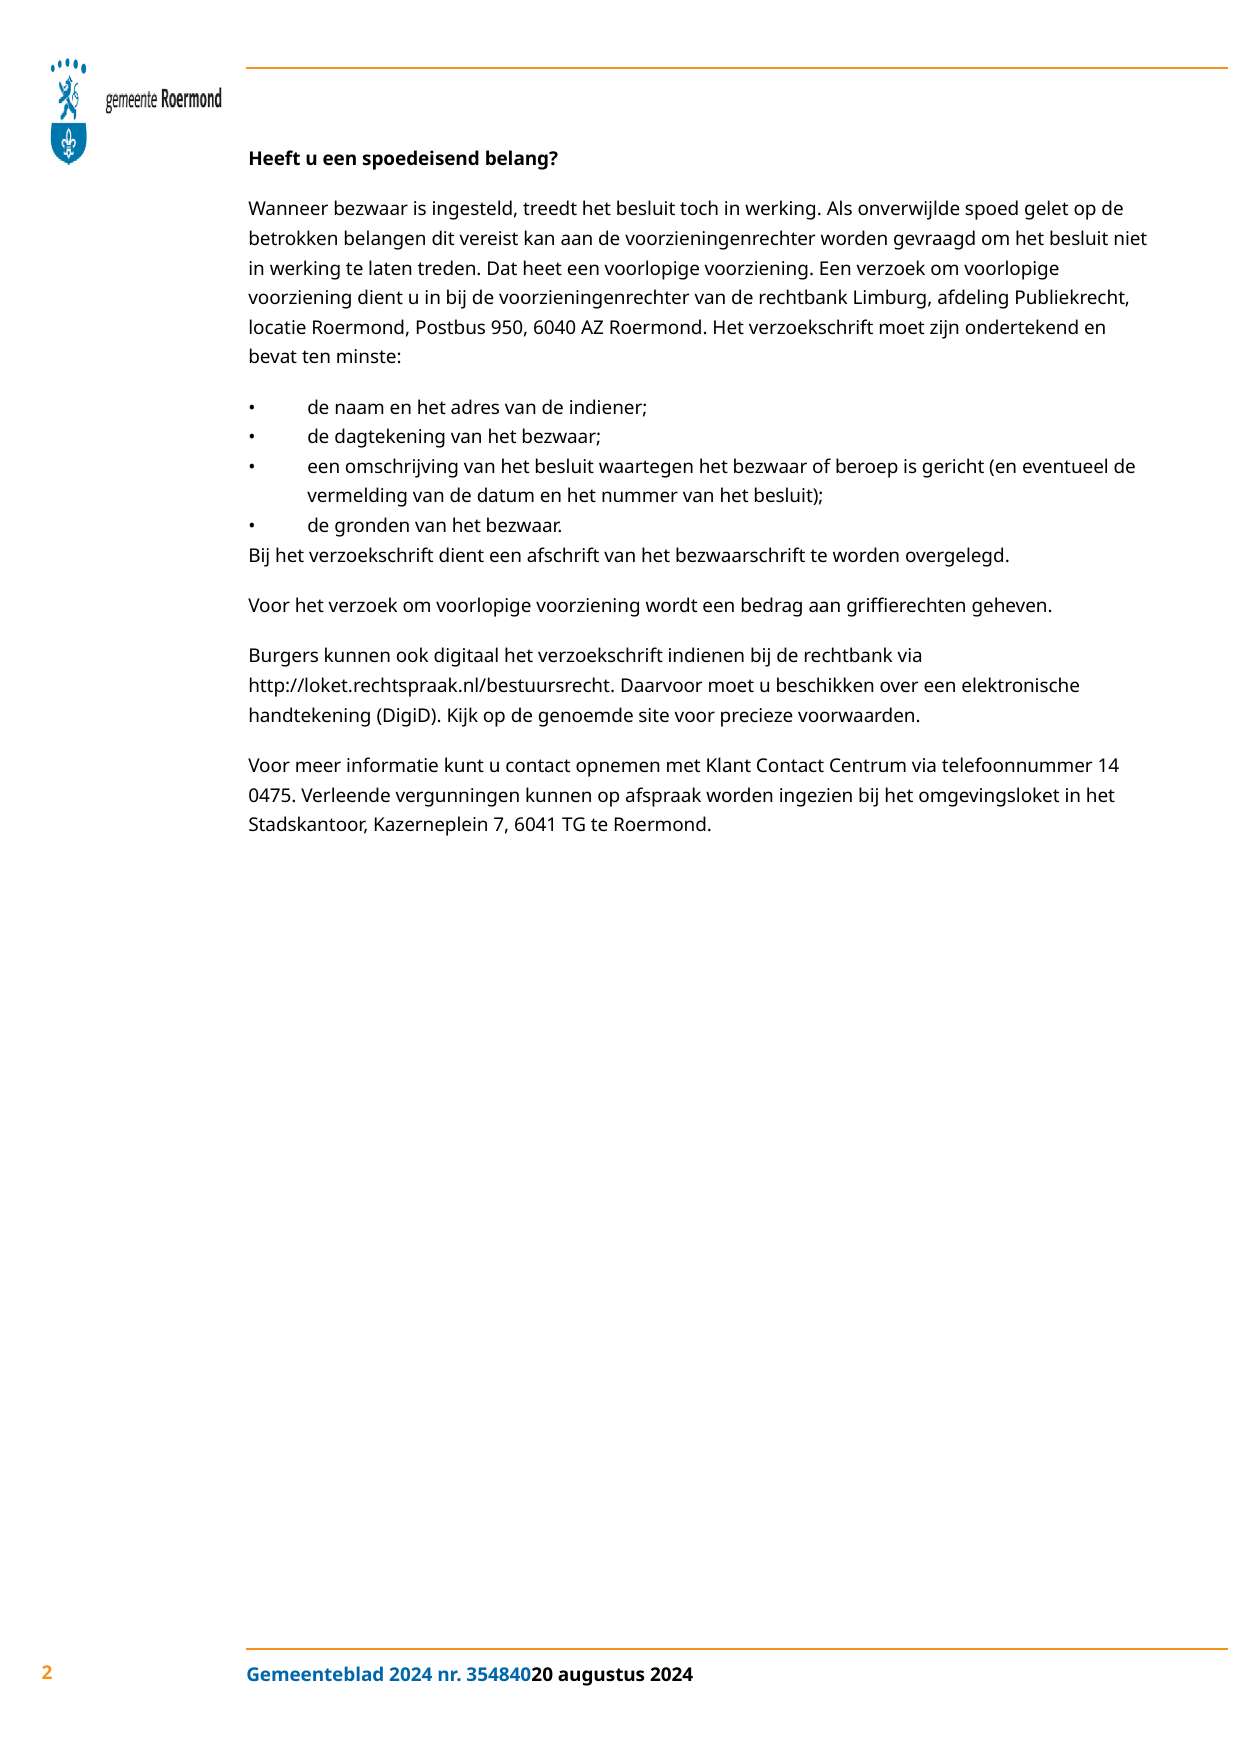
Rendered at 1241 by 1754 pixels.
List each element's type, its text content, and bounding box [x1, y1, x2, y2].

text Bij het verzoekschrift dient een afschrift van het bezwaarschrift te worden overgelegd. [248, 542, 1152, 568]
list de naam en het adres van de indiener; [248, 394, 1152, 420]
list de dagtekening van het bezwaar; [248, 423, 1152, 449]
text Voor het verzoek om voorlopige voorziening wordt een bedrag aan griffierechten geheven. [248, 592, 1152, 618]
text Burgers kunnen ook digitaal het verzoekschrift indienen bij de rechtbank via http://loket.rechtspraak.nl/bestuursrecht. Daarvoor moet u beschikken over een elektronische handtekening (DigiD). Kijk op de genoemde site voor precieze voorwaarden. [248, 643, 1152, 728]
text Voor meer informatie kunt u contact opnemen met Klant Contact Centrum via telefoonnummer 14 0475. Verleende vergunningen kunnen op afspraak worden ingezien bij het omgevingsloket in het Stadskantoor, Kazerneplein 7, 6041 TG te Roermond. [248, 752, 1152, 837]
text Wanneer bezwaar is ingesteld, treedt het besluit toch in werking. Als onverwijlde spoed gelet op de betrokken belangen dit vereist kan aan de voorzieningenrechter worden gevraagd om het besluit niet in werking te laten treden. Dat heet een voorlopige voorziening. Een verzoek om voorlopige voorziening dient u in bij de voorzieningenrechter van de rechtbank Limburg, afdeling Publiekrecht, locatie Roermond, Postbus 950, 6040 AZ Roermond. Het verzoekschrift moet zijn ondertekend en bevat ten minste: [248, 196, 1152, 369]
picture [41, 47, 231, 172]
list de gronden van het bezwaar. [248, 512, 1152, 538]
list een omschrijving van het besluit waartegen het bezwaar of beroep is gericht (en eventueel de vermelding van de datum en het nummer van het besluit); [248, 453, 1152, 508]
text Heeft u een spoedeisend belang? [248, 145, 1152, 171]
